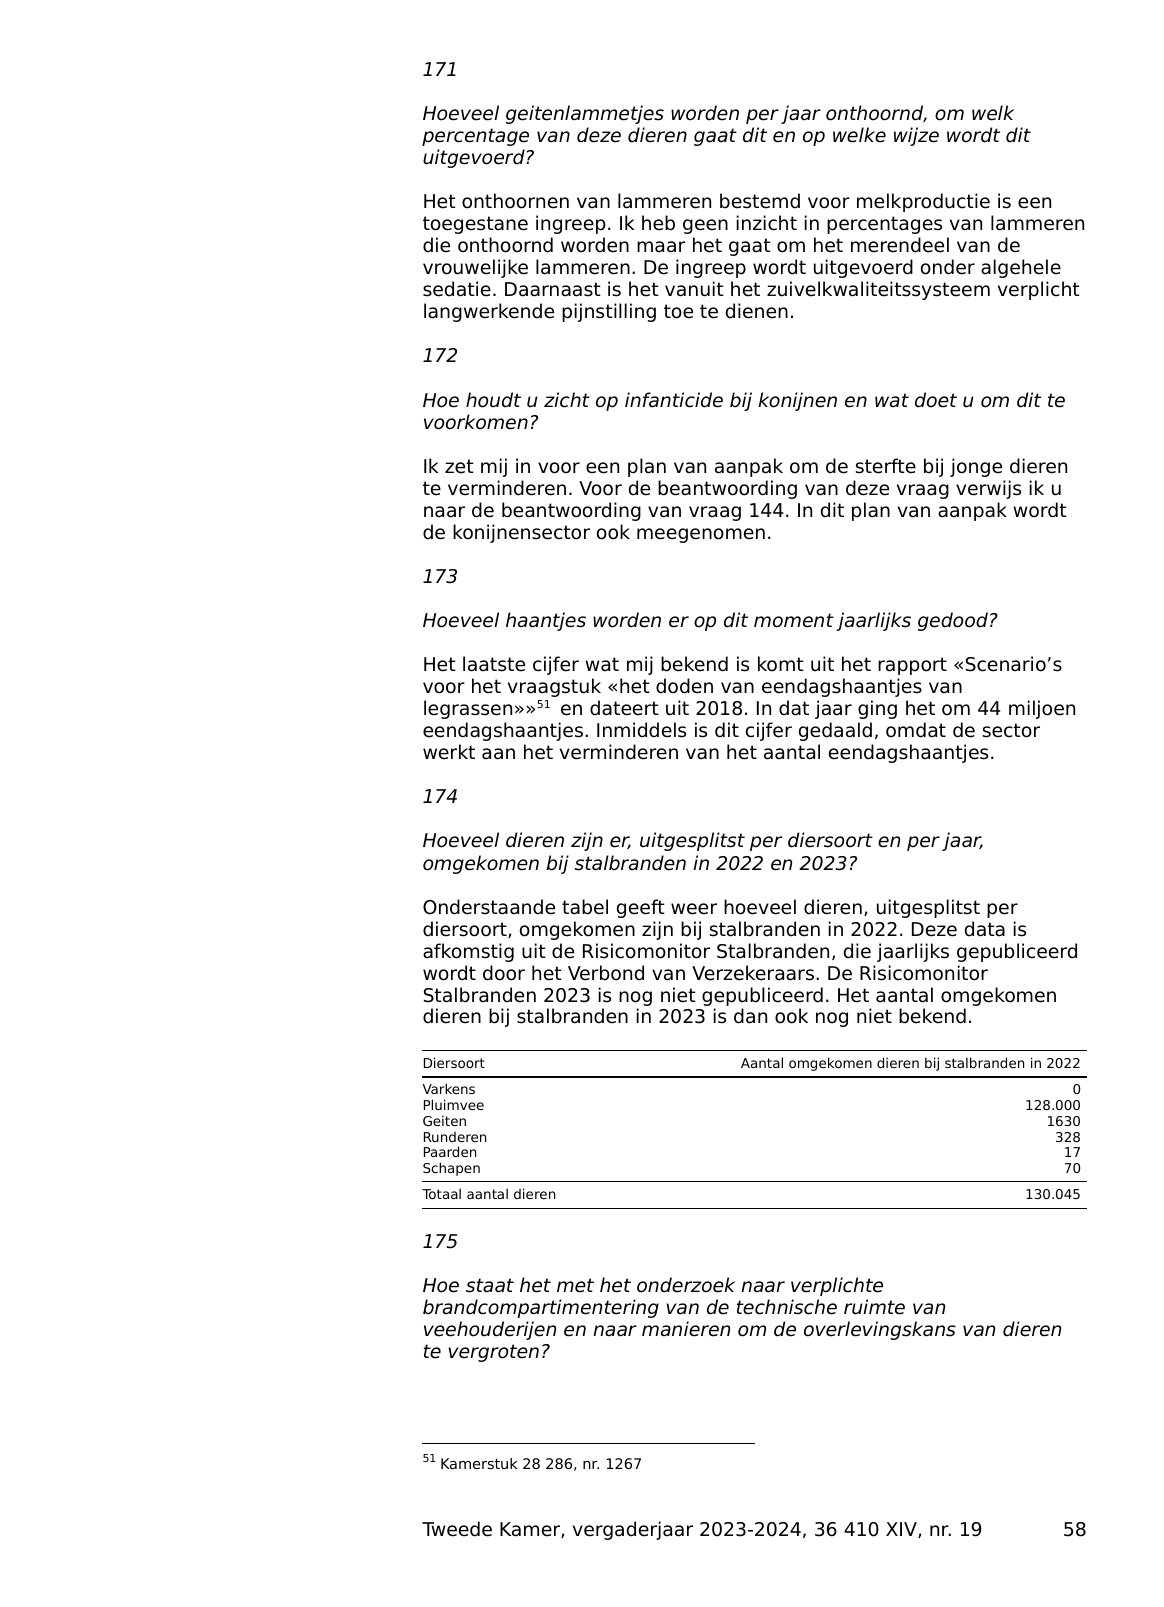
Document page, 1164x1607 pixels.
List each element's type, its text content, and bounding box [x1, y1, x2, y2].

table_cell Totaal aantal dieren [422, 1182, 732, 1207]
subtitle 172 [422, 345, 1087, 367]
subtitle 174 [422, 786, 1087, 808]
text Het laatste cijfer wat mij bekend is komt uit het rapport «Scenario’s voor het vraagstuk «het doden van eendagshaantjes van legrassen»» en dateert uit 2018. In dat jaar ging het om 44 miljoen eendagshaantjes. Inmiddels is dit cijfer gedaald, omdat de sector werkt aan het verminderen van het aantal eendagshaantjes. [422, 654, 1087, 764]
text Hoeveel haantjes worden er op dit moment jaarlijks gedood? [422, 610, 1087, 632]
text Hoeveel geitenlammetjes worden per jaar onthoornd, om welk percentage van deze dieren gaat dit en op welke wijze wordt dit uitgevoerd? [422, 103, 1087, 169]
subtitle 175 [422, 1231, 1087, 1253]
subtitle 171 [422, 59, 1087, 81]
table_cell Runderen [422, 1129, 732, 1145]
table_cell Pluimvee [422, 1098, 732, 1114]
text Hoe staat het met het onderzoek naar verplichte brandcompartimentering van de technische ruimte van veehouderijen en naar manieren om de overlevingskans van dieren te vergroten? [422, 1275, 1087, 1363]
table_cell 17 [732, 1145, 1087, 1161]
text Hoe houdt u zicht op infanticide bij konijnen en wat doet u om dit te voorkomen? [422, 389, 1087, 433]
table_cell 0 [732, 1078, 1087, 1098]
table_cell 1630 [732, 1114, 1087, 1129]
table_cell Geiten [422, 1114, 732, 1129]
table_cell 128.000 [732, 1098, 1087, 1114]
text Hoeveel dieren zijn er, uitgesplitst per diersoort en per jaar, omgekomen bij stalbranden in 2022 en 2023? [422, 830, 1087, 874]
table_cell Varkens [422, 1078, 732, 1098]
text Het onthoornen van lammeren bestemd voor melkproductie is een toegestane ingreep. Ik heb geen inzicht in percentages van lammeren die onthoornd worden maar het gaat om het merendeel van de vrouwelijke lammeren. De ingreep wordt uitgevoerd onder algehele sedatie. Daarnaast is het vanuit het zuivelkwaliteitssysteem verplicht langwerkende pijnstilling toe te dienen. [422, 191, 1087, 323]
table_cell Paarden [422, 1145, 732, 1161]
text Ik zet mij in voor een plan van aanpak om de sterfte bij jonge dieren te verminderen. Voor de beantwoording van deze vraag verwijs ik u naar de beantwoording van vraag 144. In dit plan van aanpak wordt de konijnensector ook meegenomen. [422, 456, 1087, 544]
table_cell Schapen [422, 1161, 732, 1181]
text Onderstaande tabel geeft weer hoeveel dieren, uitgesplitst per diersoort, omgekomen zijn bij stalbranden in 2022. Deze data is afkomstig uit de Risicomonitor Stalbranden, die jaarlijks gepubliceerd wordt door het Verbond van Verzekeraars. De Risicomonitor Stalbranden 2023 is nog niet gepubliceerd. Het aantal omgekomen dieren bij stalbranden in 2023 is dan ook nog niet bekend. [422, 897, 1087, 1028]
table_cell 130.045 [732, 1182, 1087, 1207]
table_header Aantal omgekomen dieren bij stalbranden in 2022 [732, 1051, 1087, 1076]
table_cell 328 [732, 1129, 1087, 1145]
table_header Diersoort [422, 1051, 732, 1076]
text Kamerstuk 28 286, nr. 1267 [422, 1452, 1087, 1474]
table_cell 70 [732, 1161, 1087, 1181]
subtitle 173 [422, 566, 1087, 588]
